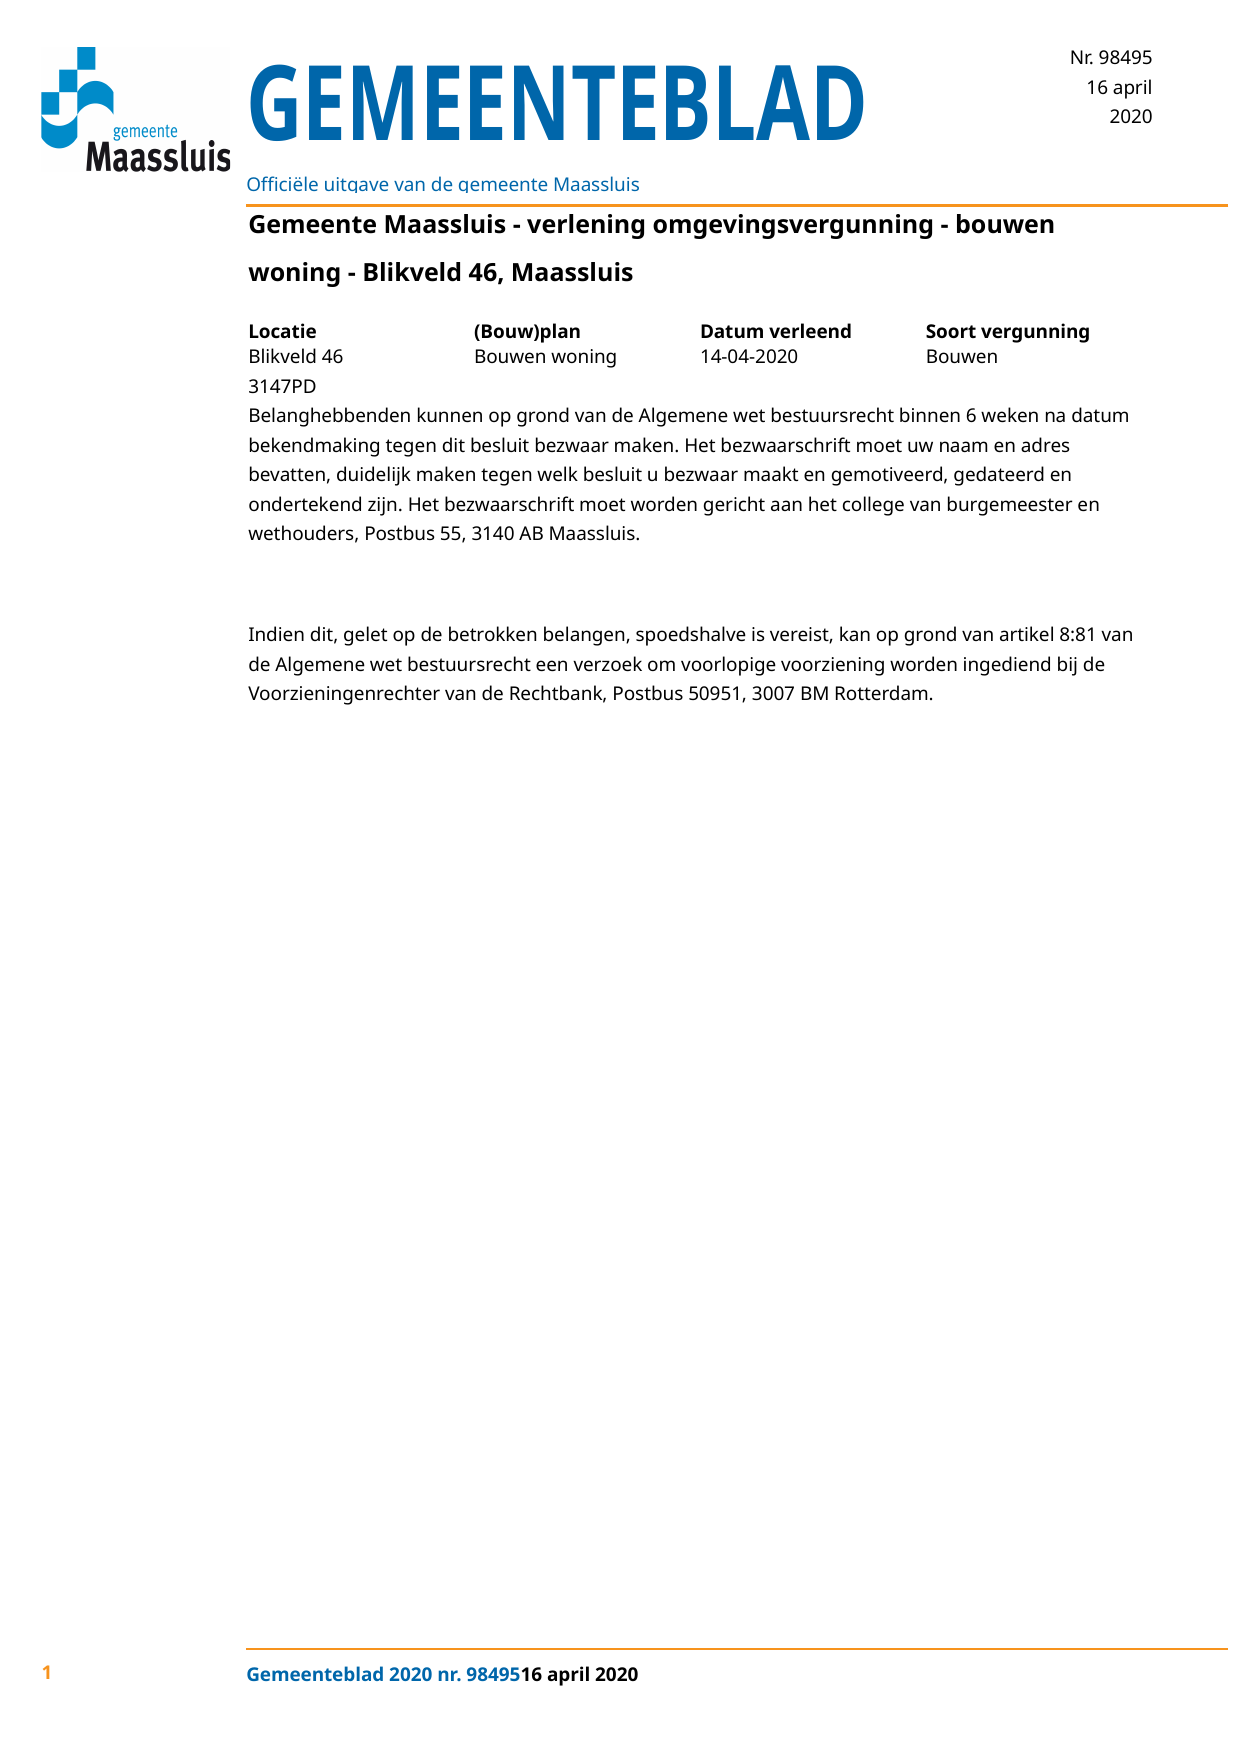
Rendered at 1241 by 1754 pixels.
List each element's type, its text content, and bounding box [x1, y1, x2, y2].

table_cell Blikveld 46 3147PD [248, 344, 474, 399]
table_cell Bouwen woning [474, 344, 700, 399]
table_header Datum verleend [700, 318, 926, 344]
table_cell Bouwen [926, 344, 1152, 399]
text Gemeente Maassluis - verlening omgevingsvergunning - bouwen woning - Blikveld 46, Maassluis [248, 207, 1152, 288]
text Belanghebbenden kunnen op grond van de Algemene wet bestuursrecht binnen 6 weken na datum bekendmaking tegen dit besluit bezwaar maken. Het bezwaarschrift moet uw naam en adres bevatten, duidelijk maken tegen welk besluit u bezwaar maakt en gemotiveerd, gedateerd en ondertekend zijn. Het bezwaarschrift moet worden gericht aan het college van burgemeester en wethouders, Postbus 55, 3140 AB Maassluis. [248, 402, 1152, 546]
table_cell 14-04-2020 [700, 344, 926, 399]
table_header Locatie [248, 318, 474, 344]
text Indien dit, gelet op de betrokken belangen, spoedshalve is vereist, kan op grond van artikel 8:81 van de Algemene wet bestuursrecht een verzoek om voorlopige voorziening worden ingediend bij de Voorzieningenrechter van de Rechtbank, Postbus 50951, 3007 BM Rotterdam. [248, 621, 1152, 706]
table_header Soort vergunning [926, 318, 1152, 344]
picture [41, 47, 231, 172]
table_header (Bouw)plan [474, 318, 700, 344]
picture [41, 47, 77, 92]
